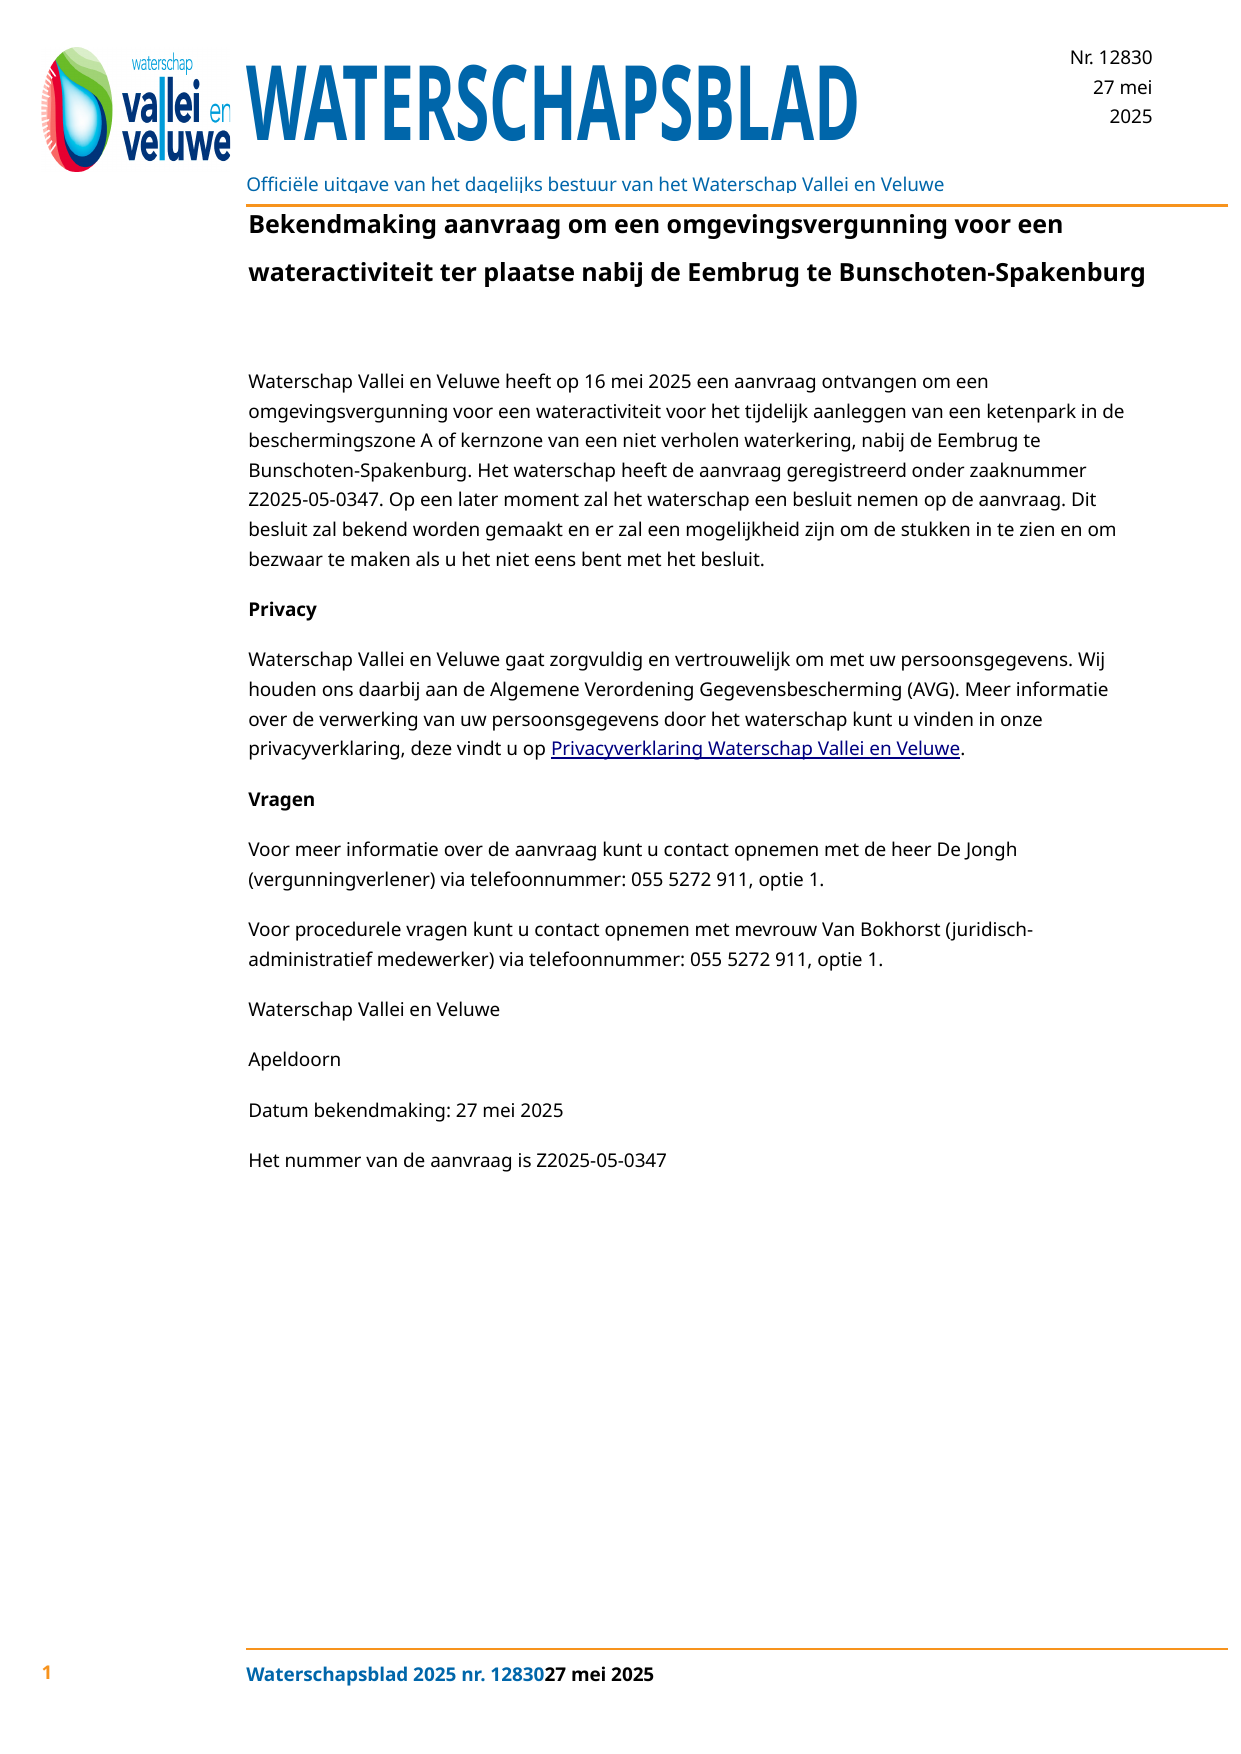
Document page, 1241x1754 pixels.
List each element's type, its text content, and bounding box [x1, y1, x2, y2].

text Het nummer van de aanvraag is Z2025-05-0347 [248, 1147, 1152, 1173]
text Bekendmaking aanvraag om een omgevingsvergunning voor een wateractiviteit ter plaatse nabij de Eembrug te Bunschoten-Spakenburg [248, 207, 1152, 288]
text Voor meer informatie over de aanvraag kunt u contact opnemen met de heer De Jongh (vergunningverlener) via telefoonnummer: 055 5272 911, optie 1. [248, 836, 1152, 892]
text Vragen [248, 786, 1152, 812]
text Waterschap Vallei en Veluwe [248, 996, 1152, 1022]
text Waterschap Vallei en Veluwe heeft op 16 mei 2025 een aanvraag ontvangen om een omgevingsvergunning voor een wateractiviteit voor het tijdelijk aanleggen van een ketenpark in de beschermingszone A of kernzone van een niet verholen waterkering, nabij de Eembrug te Bunschoten-Spakenburg. Het waterschap heeft de aanvraag geregistreerd onder zaaknummer Z2025-05-0347. Op een later moment zal het waterschap een besluit nemen op de aanvraag. Dit besluit zal bekend worden gemaakt en er zal een mogelijkheid zijn om de stukken in te zien en om bezwaar te maken als u het niet eens bent met het besluit. [248, 368, 1152, 572]
text Voor procedurele vragen kunt u contact opnemen met mevrouw Van Bokhorst (juridisch-administratief medewerker) via telefoonnummer: 055 5272 911, optie 1. [248, 916, 1152, 972]
text Apeldoorn [248, 1047, 1152, 1072]
picture [41, 47, 231, 172]
text Waterschap Vallei en Veluwe gaat zorgvuldig en vertrouwelijk om met uw persoonsgegevens. Wij houden ons daarbij aan de Algemene Verordening Gegevensbescherming (AVG). Meer informatie over de verwerking van uw persoonsgegevens door het waterschap kunt u vinden in onze privacyverklaring, deze vindt u op Privacyverklaring Waterschap Vallei en Veluwe. [248, 647, 1152, 761]
text Datum bekendmaking: 27 mei 2025 [248, 1097, 1152, 1123]
text Privacy [248, 596, 1152, 622]
